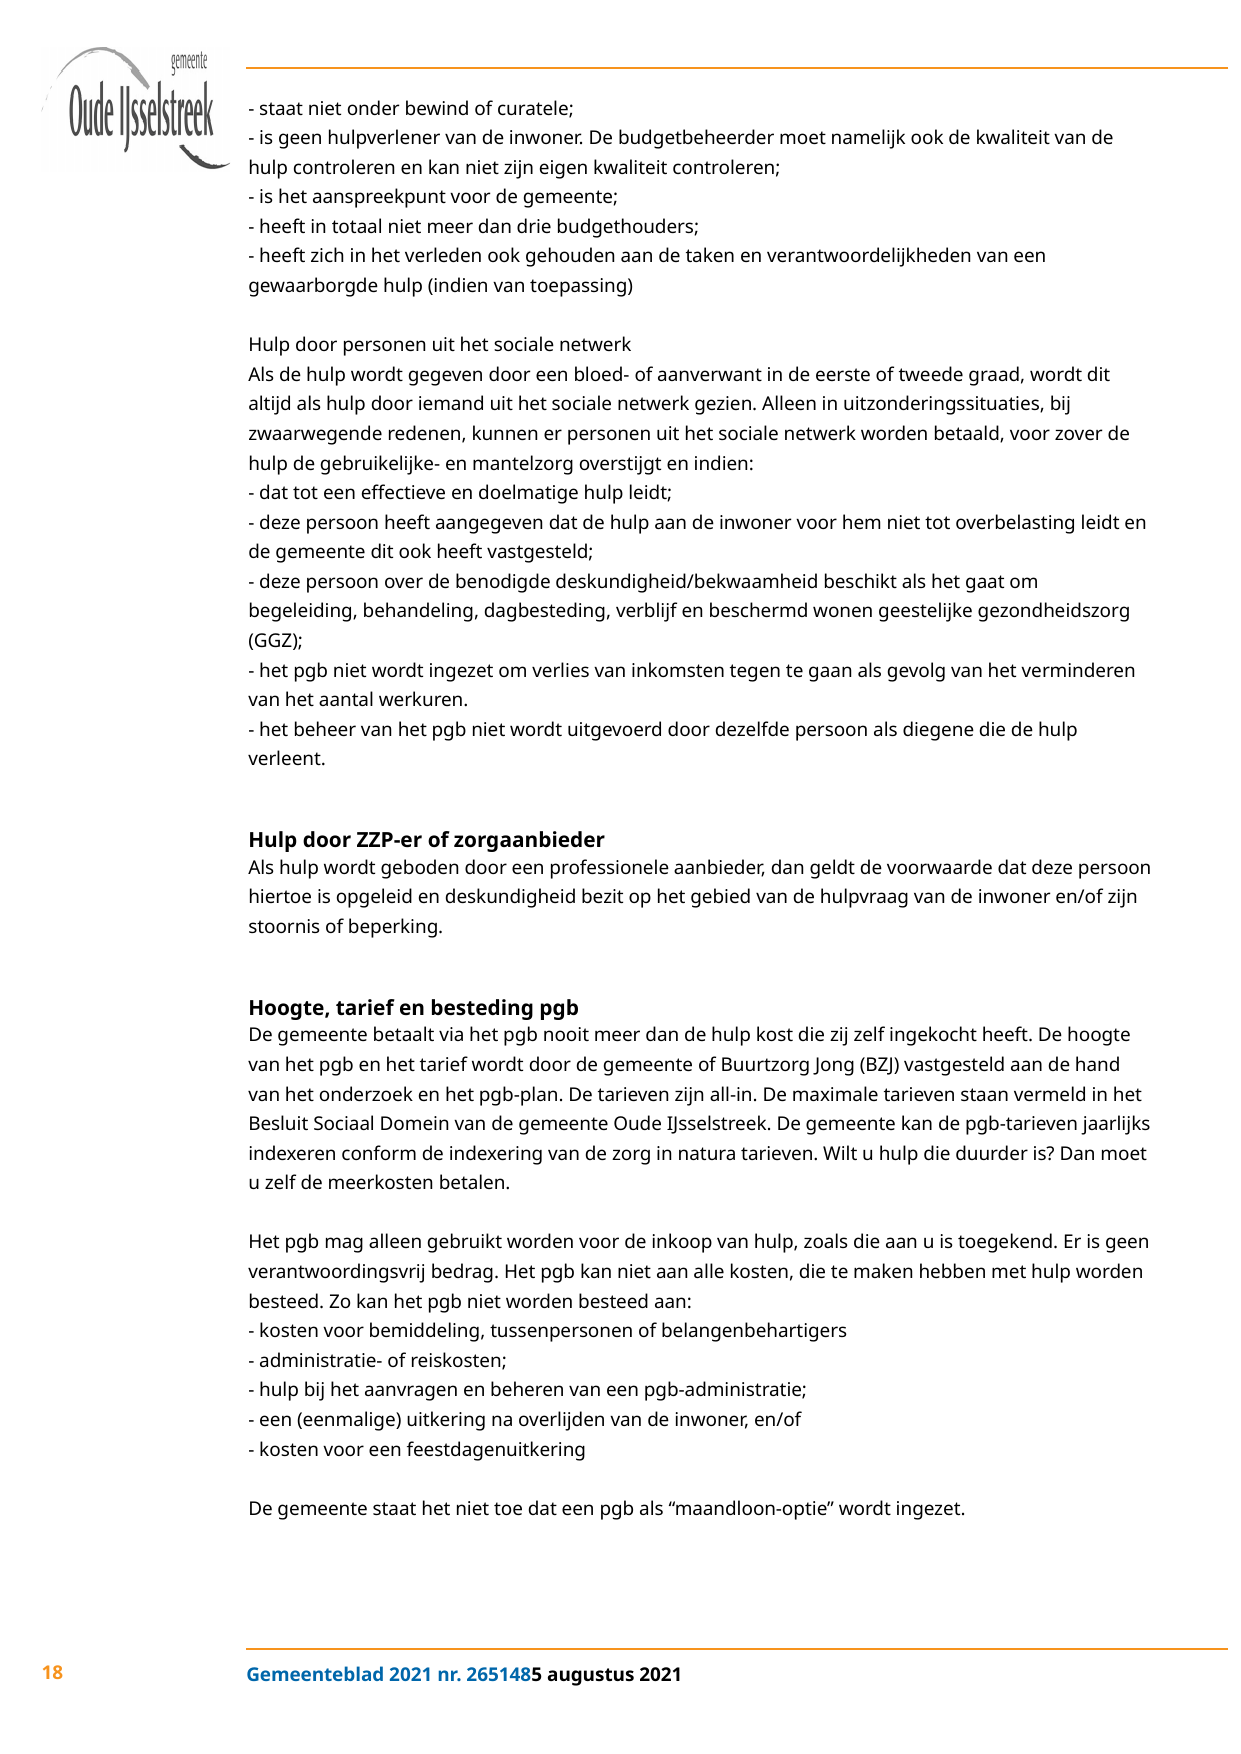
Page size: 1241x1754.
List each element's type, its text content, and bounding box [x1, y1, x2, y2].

text Hulp door personen uit het sociale netwerk [248, 331, 1152, 357]
text - deze persoon heeft aangegeven dat de hulp aan de inwoner voor hem niet tot overbelasting leidt en de gemeente dit ook heeft vastgesteld; [248, 509, 1152, 564]
text - heeft in totaal niet meer dan drie budgethouders; [248, 213, 1152, 239]
text - het beheer van het pgb niet wordt uitgevoerd door dezelfde persoon als diegene die de hulp verleent. [248, 716, 1152, 771]
text De gemeente staat het niet toe dat een pgb als “maandloon-optie” wordt ingezet. [248, 1495, 1152, 1521]
text Als hulp wordt geboden door een professionele aanbieder, dan geldt de voorwaarde dat deze persoon hiertoe is opgeleid en deskundigheid bezit op het gebied van de hulpvraag van de inwoner en/of zijn stoornis of beperking. [248, 854, 1152, 939]
text - een (eenmalige) uitkering na overlijden van de inwoner, en/of [248, 1406, 1152, 1432]
text - kosten voor een feestdagenuitkering [248, 1436, 1152, 1462]
text Als de hulp wordt gegeven door een bloed- of aanverwant in de eerste of tweede graad, wordt dit altijd als hulp door iemand uit het sociale netwerk gezien. Alleen in uitzonderingssituaties, bij zwaarwegende redenen, kunnen er personen uit het sociale netwerk worden betaald, voor zover de hulp de gebruikelijke- en mantelzorg overstijgt en indien: [248, 361, 1152, 476]
text - is het aanspreekpunt voor de gemeente; [248, 183, 1152, 209]
text De gemeente betaalt via het pgb nooit meer dan de hulp kost die zij zelf ingekocht heeft. De hoogte van het pgb en het tarief wordt door de gemeente of Buurtzorg Jong (BZJ) vastgesteld aan de hand van het onderzoek en het pgb-plan. De tarieven zijn all-in. De maximale tarieven staan vermeld in het Besluit Sociaal Domein van de gemeente Oude IJsselstreek. De gemeente kan de pgb-tarieven jaarlijks indexeren conform de indexering van de zorg in natura tarieven. Wilt u hulp die duurder is? Dan moet u zelf de meerkosten betalen. [248, 1022, 1152, 1195]
text - administratie- of reiskosten; [248, 1347, 1152, 1373]
text - hulp bij het aanvragen en beheren van een pgb-administratie; [248, 1377, 1152, 1402]
text - het pgb niet wordt ingezet om verlies van inkomsten tegen te gaan als gevolg van het verminderen van het aantal werkuren. [248, 657, 1152, 712]
text - heeft zich in het verleden ook gehouden aan de taken en verantwoordelijkheden van een gewaarborgde hulp (indien van toepassing) [248, 243, 1152, 298]
text Het pgb mag alleen gebruikt worden voor de inkoop van hulp, zoals die aan u is toegekend. Er is geen verantwoordingsvrij bedrag. Het pgb kan niet aan alle kosten, die te maken hebben met hulp worden besteed. Zo kan het pgb niet worden besteed aan: [248, 1229, 1152, 1314]
picture [41, 47, 231, 172]
text Hoogte, tarief en besteding pgb [248, 993, 1152, 1022]
text Hulp door ZZP-er of zorgaanbieder [248, 826, 1152, 854]
text - staat niet onder bewind of curatele; [248, 95, 1152, 121]
text - dat tot een effectieve en doelmatige hulp leidt; [248, 479, 1152, 505]
text - is geen hulpverlener van de inwoner. De budgetbeheerder moet namelijk ook de kwaliteit van de hulp controleren en kan niet zijn eigen kwaliteit controleren; [248, 124, 1152, 180]
text - deze persoon over de benodigde deskundigheid/bekwaamheid beschikt als het gaat om begeleiding, behandeling, dagbesteding, verblijf en beschermd wonen geestelijke gezondheidszorg (GGZ); [248, 568, 1152, 653]
text - kosten voor bemiddeling, tussenpersonen of belangenbehartigers [248, 1317, 1152, 1343]
